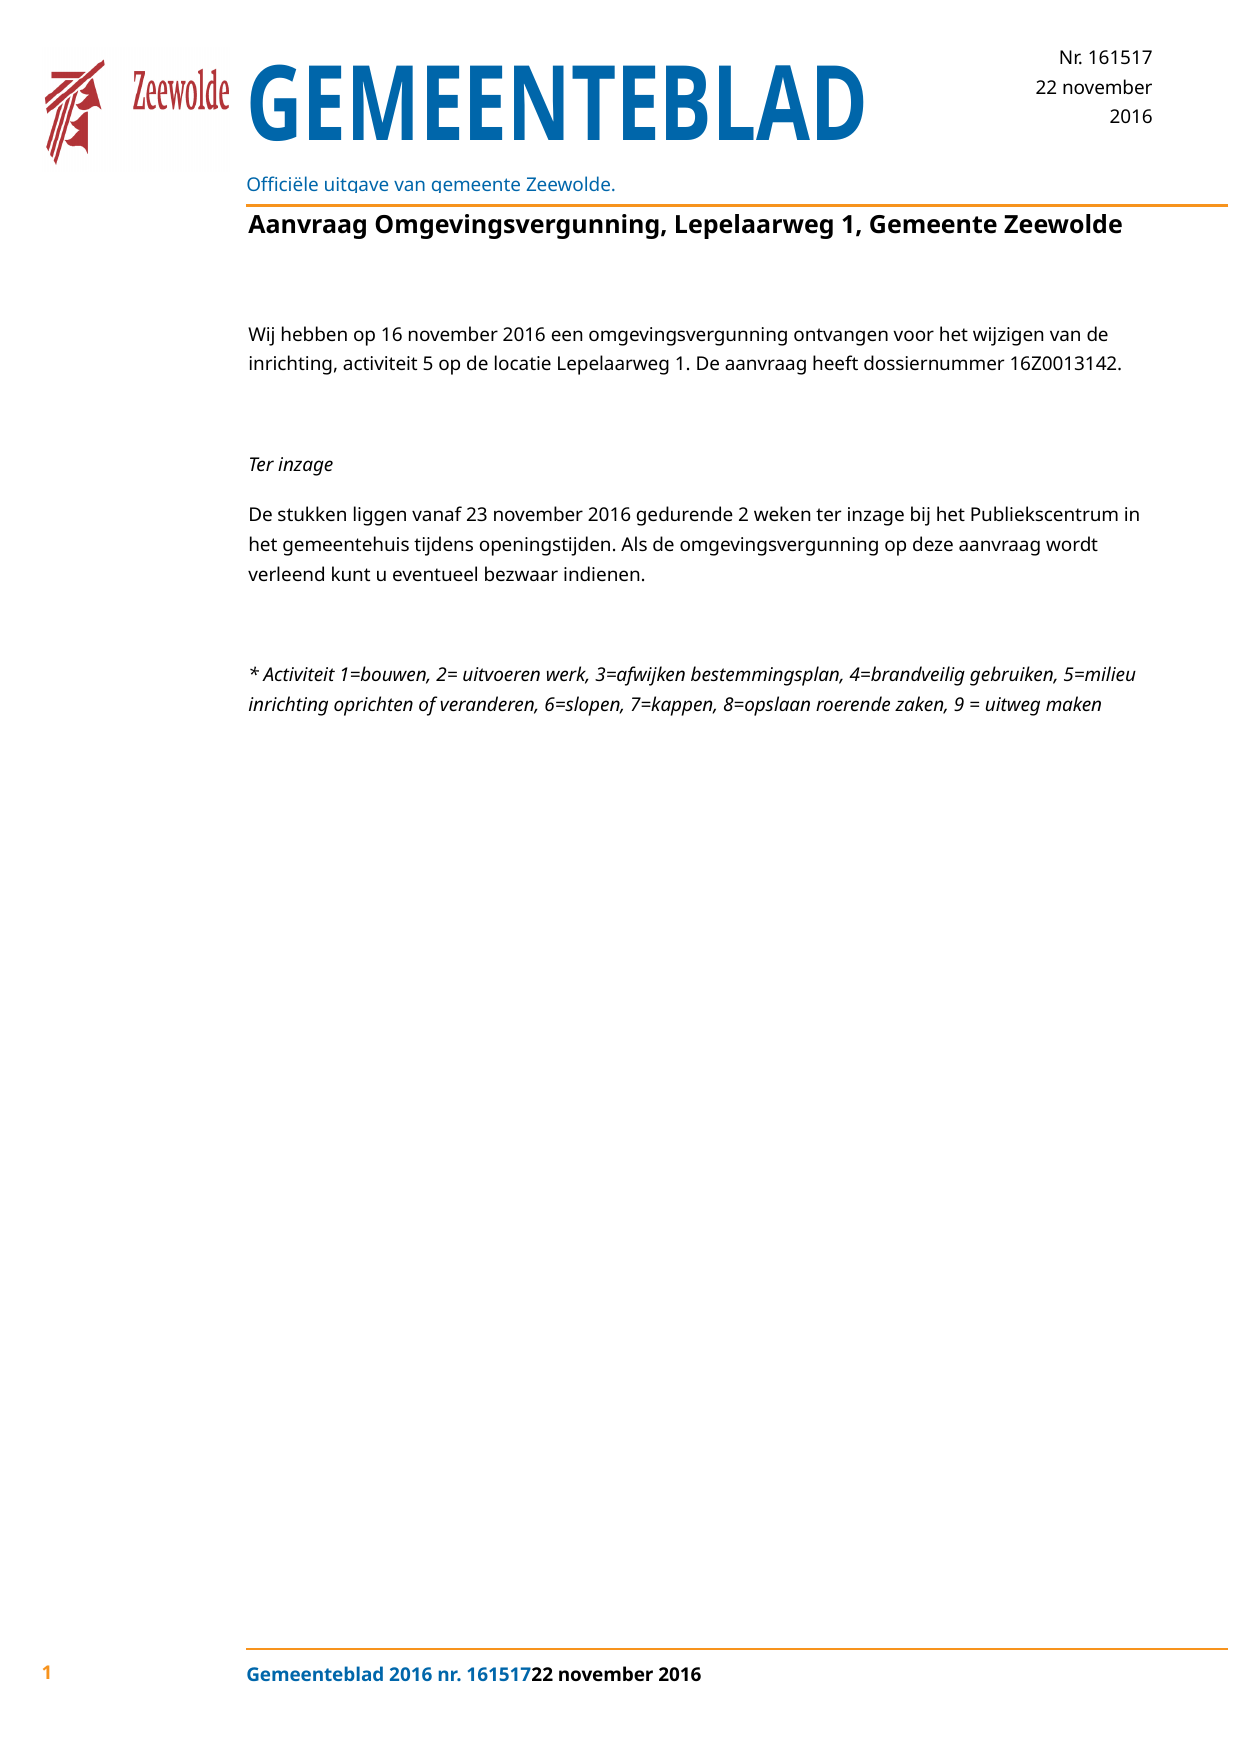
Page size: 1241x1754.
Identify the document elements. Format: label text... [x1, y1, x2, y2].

text Ter inzage [248, 451, 1152, 477]
text Wij hebben op 16 november 2016 een omgevingsvergunning ontvangen voor het wijzigen van de inrichting, activiteit 5 op de locatie Lepelaarweg 1. De aanvraag heeft dossiernummer 16Z0013142. [248, 321, 1152, 376]
text De stukken liggen vanaf 23 november 2016 gedurende 2 weken ter inzage bij het Publiekscentrum in het gemeentehuis tijdens openingstijden. Als de omgevingsvergunning op deze aanvraag wordt verleend kunt u eventueel bezwaar indienen. [248, 502, 1152, 586]
text * Activiteit 1=bouwen, 2= uitvoeren werk, 3=afwijken bestemmingsplan, 4=brandveilig gebruiken, 5=milieu inrichting oprichten of veranderen, 6=slopen, 7=kappen, 8=opslaan roerende zaken, 9 = uitweg maken [248, 662, 1152, 717]
picture [41, 47, 231, 172]
text Aanvraag Omgevingsvergunning, Lepelaarweg 1, Gemeente Zeewolde [248, 207, 1152, 241]
